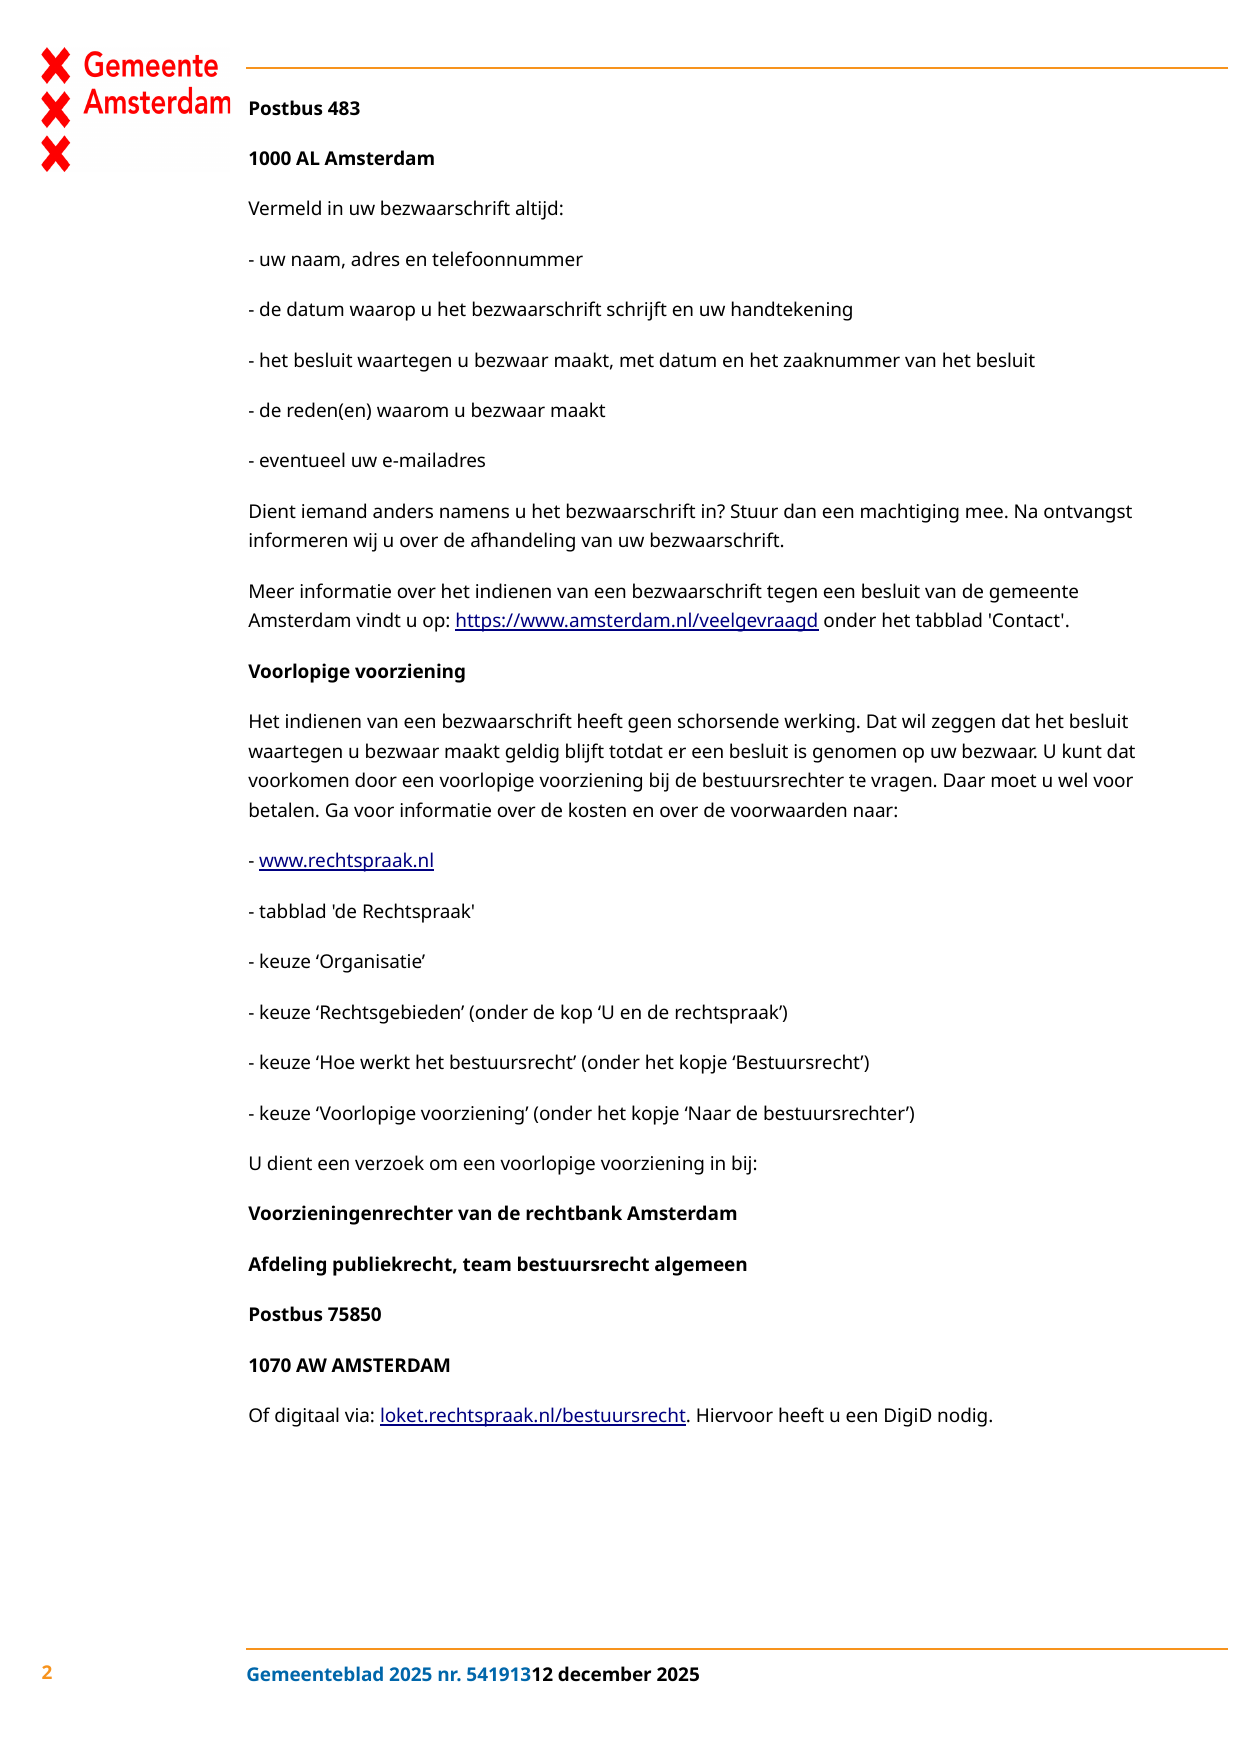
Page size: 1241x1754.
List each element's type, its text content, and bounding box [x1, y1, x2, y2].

text 1070 AW AMSTERDAM [248, 1352, 1152, 1378]
text - eventueel uw e-mailadres [248, 448, 1152, 473]
text Of digitaal via: loket.rechtspraak.nl/bestuursrecht. Hiervoor heeft u een DigiD nodig. [248, 1402, 1152, 1428]
text Afdeling publiekrecht, team bestuursrecht algemeen [248, 1251, 1152, 1277]
text - de reden(en) waarom u bezwaar maakt [248, 397, 1152, 423]
text Postbus 75850 [248, 1301, 1152, 1327]
text - uw naam, adres en telefoonnummer [248, 246, 1152, 272]
text Het indienen van een bezwaarschrift heeft geen schorsende werking. Dat wil zeggen dat het besluit waartegen u bezwaar maakt geldig blijft totdat er een besluit is genomen op uw bezwaar. U kunt dat voorkomen door een voorlopige voorziening bij de bestuursrechter te vragen. Daar moet u wel voor betalen. Ga voor informatie over de kosten en over de voorwaarden naar: [248, 708, 1152, 823]
text - keuze ‘Rechtsgebieden’ (onder de kop ‘U en de rechtspraak’) [248, 999, 1152, 1025]
text Vermeld in uw bezwaarschrift altijd: [248, 196, 1152, 221]
text - www.rechtspraak.nl [248, 848, 1152, 873]
text - keuze ‘Organisatie’ [248, 948, 1152, 974]
text - tabblad 'de Rechtspraak' [248, 898, 1152, 924]
text Postbus 483 [248, 95, 1152, 121]
text Dient iemand anders namens u het bezwaarschrift in? Stuur dan een machtiging mee. Na ontvangst informeren wij u over de afhandeling van uw bezwaarschrift. [248, 498, 1152, 553]
text Voorlopige voorziening [248, 658, 1152, 684]
text - keuze ‘Voorlopige voorziening’ (onder het kopje ‘Naar de bestuursrechter’) [248, 1100, 1152, 1126]
text - de datum waarop u het bezwaarschrift schrijft en uw handtekening [248, 296, 1152, 322]
picture [41, 47, 231, 172]
text - het besluit waartegen u bezwaar maakt, met datum en het zaaknummer van het besluit [248, 347, 1152, 373]
text Voorzieningenrechter van de rechtbank Amsterdam [248, 1201, 1152, 1226]
text 1000 AL Amsterdam [248, 145, 1152, 171]
text - keuze ‘Hoe werkt het bestuursrecht’ (onder het kopje ‘Bestuursrecht’) [248, 1049, 1152, 1075]
text Meer informatie over het indienen van een bezwaarschrift tegen een besluit van de gemeente Amsterdam vindt u op: https://www.amsterdam.nl/veelgevraagd onder het tabblad 'Contact'. [248, 578, 1152, 633]
text U dient een verzoek om een voorlopige voorziening in bij: [248, 1150, 1152, 1176]
